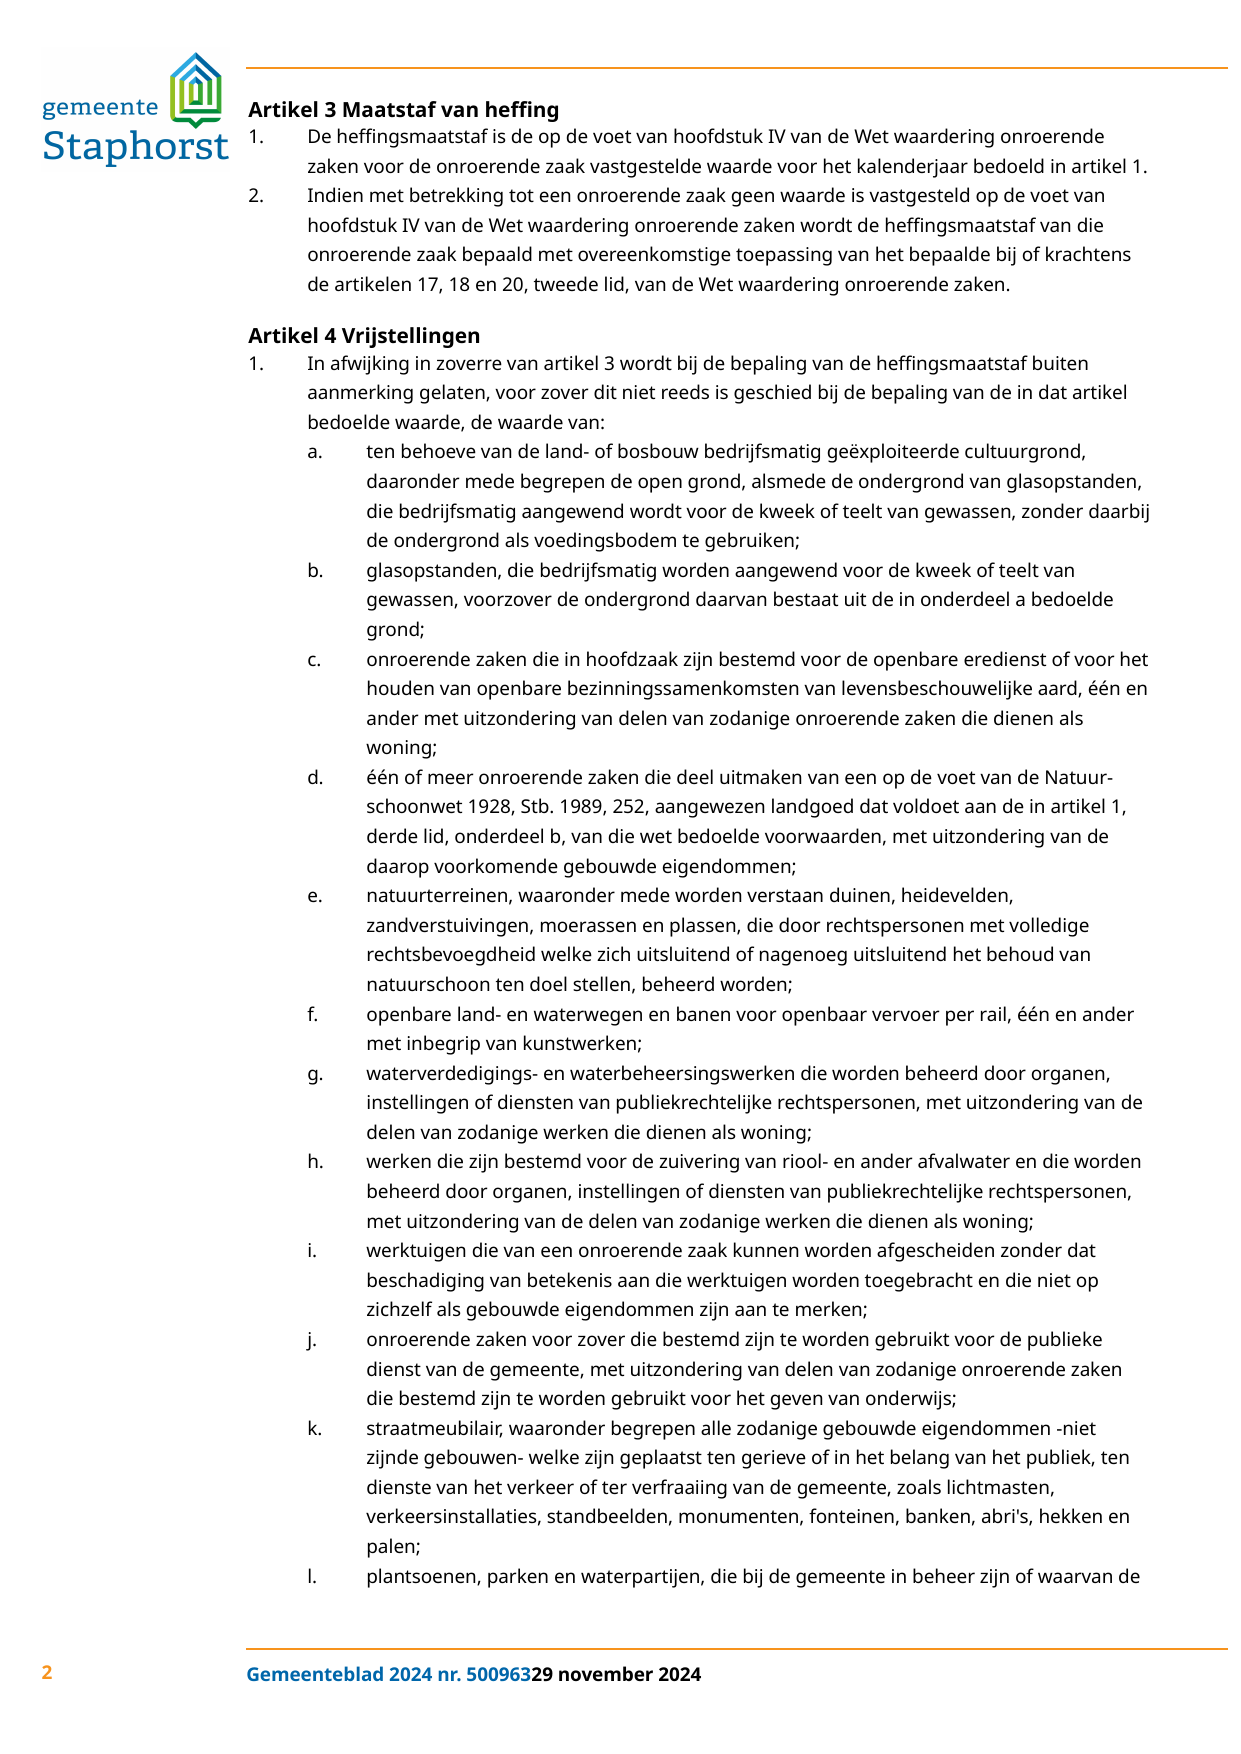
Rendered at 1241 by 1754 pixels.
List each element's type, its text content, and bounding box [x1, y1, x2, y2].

list onroerende zaken die in hoofdzaak zijn bestemd voor de openbare eredienst of voor het houden van openbare bezinningssamenkomsten van levensbeschouwelijke aard, één en ander met uitzondering van delen van zodanige onroerende zaken die dienen als woning; [307, 646, 1152, 760]
text Artikel 3 Maatstaf van heffing [248, 95, 1152, 123]
picture [41, 47, 231, 172]
list straatmeubilair, waaronder begrepen alle zodanige gebouwde eigendommen -niet zijnde gebouwen- welke zijn geplaatst ten gerieve of in het belang van het publiek, ten dienste van het verkeer of ter verfraaiing van de gemeente, zoals lichtmasten, verkeersinstallaties, standbeelden, monumenten, fonteinen, banken, abri's, hekken en palen; [307, 1415, 1152, 1559]
list Indien met betrekking tot een onroerende zaak geen waarde is vastgesteld op de voet van hoofdstuk IV van de Wet waardering onroerende zaken wordt de heffingsmaatstaf van die onroerende zaak bepaald met overeenkomstige toepassing van het bepaalde bij of krachtens de artikelen 17, 18 en 20, tweede lid, van de Wet waardering onroerende zaken. [248, 182, 1152, 297]
list ten behoeve van de land- of bosbouw bedrijfsmatig geëxploiteerde cultuurgrond, daaronder mede begrepen de open grond, alsmede de ondergrond van glasopstanden, die bedrijfsmatig aangewend wordt voor de kweek of teelt van gewassen, zonder daarbij de ondergrond als voedingsbodem te gebruiken; [307, 439, 1152, 553]
text Artikel 4 Vrijstellingen [248, 322, 1152, 350]
list In afwijking in zoverre van artikel 3 wordt bij de bepaling van de heffingsmaatstaf buiten aanmerking gelaten, voor zover dit niet reeds is geschied bij de bepaling van de in dat artikel bedoelde waarde, de waarde van: [248, 350, 1152, 435]
list waterverdedigings- en waterbeheersingswerken die worden beheerd door organen, instellingen of diensten van publiekrechtelijke rechtspersonen, met uitzondering van de delen van zodanige werken die dienen als woning; [307, 1060, 1152, 1145]
list één of meer onroerende zaken die deel uitmaken van een op de voet van de Natuur-schoonwet 1928, Stb. 1989, 252, aangewezen landgoed dat voldoet aan de in artikel 1, derde lid, onderdeel b, van die wet bedoelde voorwaarden, met uitzondering van de daarop voorkomende gebouwde eigendommen; [307, 764, 1152, 879]
list plantsoenen, parken en waterpartijen, die bij de gemeente in beheer zijn of waarvan de [307, 1563, 1152, 1589]
list onroerende zaken voor zover die bestemd zijn te worden gebruikt voor de publieke dienst van de gemeente, met uitzondering van delen van zodanige onroerende zaken die bestemd zijn te worden gebruikt voor het geven van onderwijs; [307, 1326, 1152, 1411]
list natuurterreinen, waaronder mede worden verstaan duinen, heidevelden, zandverstuivingen, moerassen en plassen, die door rechtspersonen met volledige rechtsbevoegdheid welke zich uitsluitend of nagenoeg uitsluitend het behoud van natuurschoon ten doel stellen, beheerd worden; [307, 882, 1152, 997]
list werken die zijn bestemd voor de zuivering van riool- en ander afvalwater en die worden beheerd door organen, instellingen of diensten van publiekrechtelijke rechtspersonen, met uitzondering van de delen van zodanige werken die dienen als woning; [307, 1149, 1152, 1234]
list glasopstanden, die bedrijfsmatig worden aangewend voor de kweek of teelt van gewassen, voorzover de ondergrond daarvan bestaat uit de in onderdeel a bedoelde grond; [307, 557, 1152, 642]
list werktuigen die van een onroerende zaak kunnen worden afgescheiden zonder dat beschadiging van betekenis aan die werktuigen worden toegebracht en die niet op zichzelf als gebouwde eigendommen zijn aan te merken; [307, 1237, 1152, 1322]
list openbare land- en waterwegen en banen voor openbaar vervoer per rail, één en ander met inbegrip van kunstwerken; [307, 1001, 1152, 1056]
list De heffingsmaatstaf is de op de voet van hoofdstuk IV van de Wet waardering onroerende zaken voor de onroerende zaak vastgestelde waarde voor het kalenderjaar bedoeld in artikel 1. [248, 123, 1152, 178]
